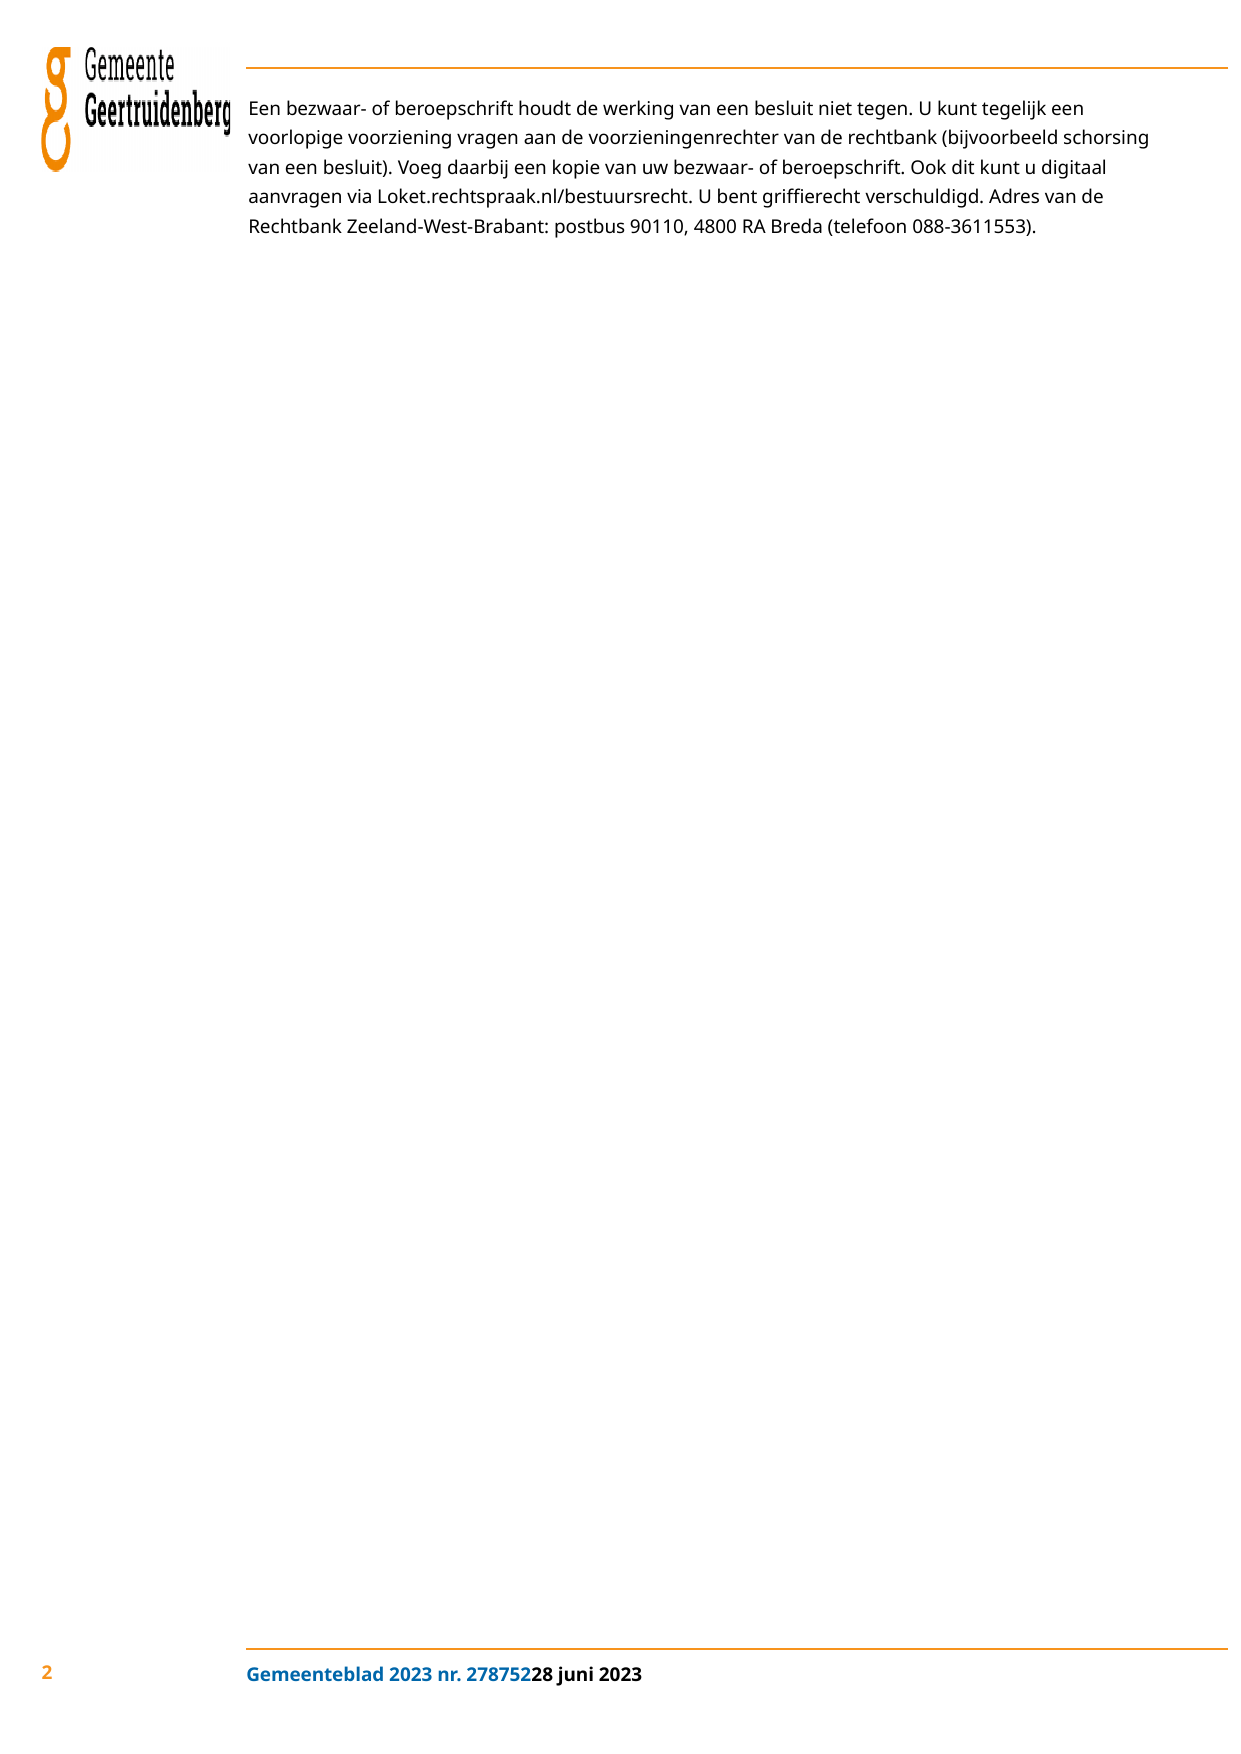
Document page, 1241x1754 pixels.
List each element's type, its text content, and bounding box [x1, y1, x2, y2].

text Een bezwaar- of beroepschrift houdt de werking van een besluit niet tegen. U kunt tegelijk een voorlopige voorziening vragen aan de voorzieningenrechter van de rechtbank (bijvoorbeeld schorsing van een besluit). Voeg daarbij een kopie van uw bezwaar- of beroepschrift. Ook dit kunt u digitaal aanvragen via Loket.rechtspraak.nl/bestuursrecht. U bent griffierecht verschuldigd. Adres van de Rechtbank Zeeland-West-Brabant: postbus 90110, 4800 RA Breda (telefoon 088-3611553). [248, 95, 1152, 239]
picture [41, 47, 231, 172]
